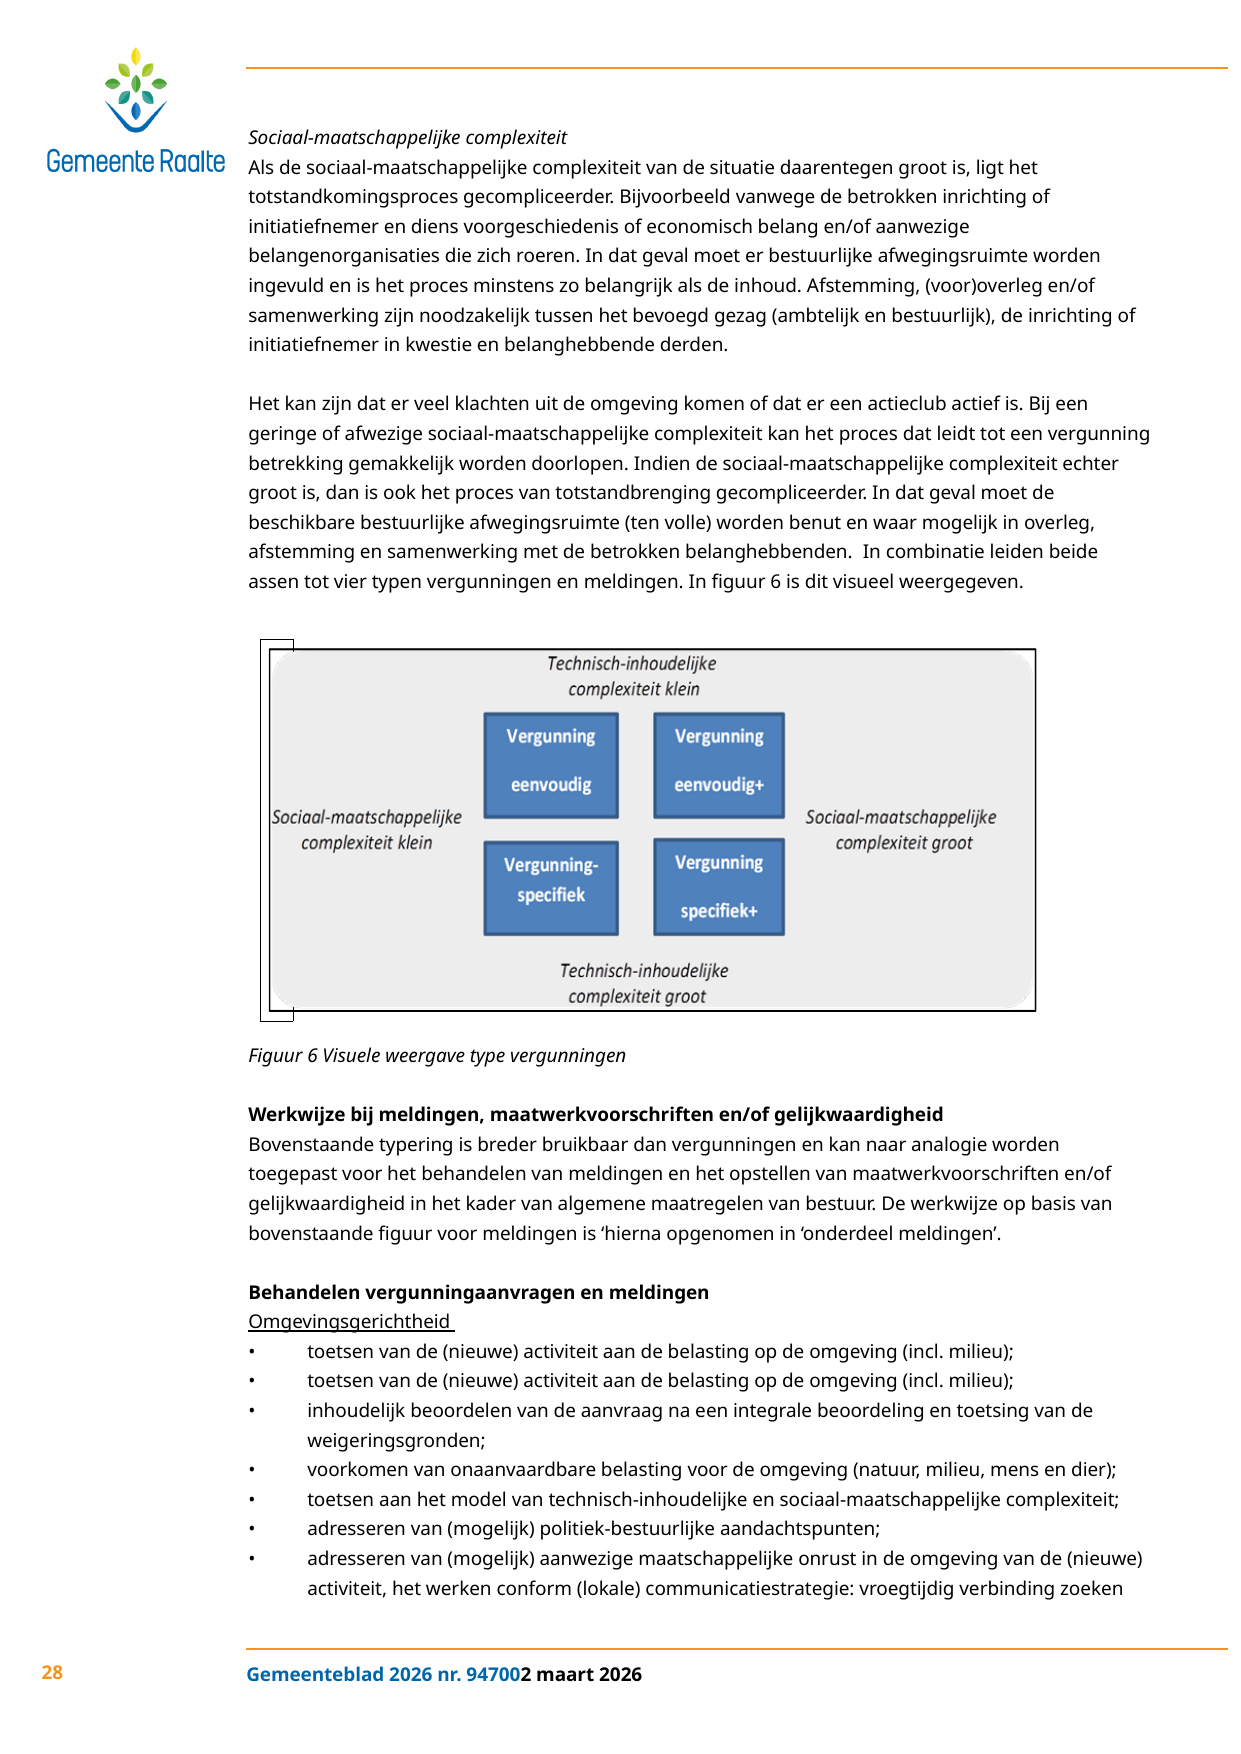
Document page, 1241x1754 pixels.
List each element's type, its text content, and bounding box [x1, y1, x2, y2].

picture [41, 47, 231, 172]
text Sociaal-maatschappelijke complexiteit [248, 124, 1152, 150]
list inhoudelijk beoordelen van de aanvraag na een integrale beoordeling en toetsing van de weigeringsgronden; [248, 1397, 1152, 1452]
picture [268, 648, 1037, 1012]
text Figuur 6 Visuele weergave type vergunningen [248, 1042, 1152, 1068]
text Het kan zijn dat er veel klachten uit de omgeving komen of dat er een actieclub actief is. Bij een geringe of afwezige sociaal-maatschappelijke complexiteit kan het proces dat leidt tot een vergunning betrekking gemakkelijk worden doorlopen. Indien de sociaal-maatschappelijke complexiteit echter groot is, dan is ook het proces van totstandbrenging gecompliceerder. In dat geval moet de beschikbare bestuurlijke afwegingsruimte (ten volle) worden benut en waar mogelijk in overleg, afstemming en samenwerking met de betrokken belanghebbenden. In combinatie leiden beide assen tot vier typen vergunningen en meldingen. In figuur 6 is dit visueel weergegeven. [248, 391, 1152, 594]
text Werkwijze bij meldingen, maatwerkvoorschriften en/of gelijkwaardigheid [248, 1101, 1152, 1127]
text Bovenstaande typering is breder bruikbaar dan vergunningen en kan naar analogie worden toegepast voor het behandelen van meldingen en het opstellen van maatwerkvoorschriften en/of gelijkwaardigheid in het kader van algemene maatregelen van bestuur. De werkwijze op basis van bovenstaande figuur voor meldingen is ‘hierna opgenomen in ‘onderdeel meldingen’. [248, 1131, 1152, 1245]
list voorkomen van onaanvaardbare belasting voor de omgeving (natuur, milieu, mens en dier); [248, 1456, 1152, 1482]
text Behandelen vergunningaanvragen en meldingen [248, 1279, 1152, 1304]
list adresseren van (mogelijk) aanwezige maatschappelijke onrust in de omgeving van de (nieuwe) activiteit, het werken conform (lokale) communicatiestrategie: vroegtijdig verbinding zoeken [248, 1545, 1152, 1600]
list toetsen van de (nieuwe) activiteit aan de belasting op de omgeving (incl. milieu); [248, 1338, 1152, 1364]
list toetsen van de (nieuwe) activiteit aan de belasting op de omgeving (incl. milieu); [248, 1368, 1152, 1393]
text Omgevingsgerichtheid [248, 1308, 1152, 1334]
list toetsen aan het model van technisch-inhoudelijke en sociaal-maatschappelijke complexiteit; [248, 1486, 1152, 1512]
list adresseren van (mogelijk) politiek-bestuurlijke aandachtspunten; [248, 1516, 1152, 1541]
text Als de sociaal-maatschappelijke complexiteit van de situatie daarentegen groot is, ligt het totstandkomingsproces gecompliceerder. Bijvoorbeeld vanwege de betrokken inrichting of initiatiefnemer en diens voorgeschiedenis of economisch belang en/of aanwezige belangenorganisaties die zich roeren. In dat geval moet er bestuurlijke afwegingsruimte worden ingevuld en is het proces minstens zo belangrijk als de inhoud. Afstemming, (voor)overleg en/of samenwerking zijn noodzakelijk tussen het bevoegd gezag (ambtelijk en bestuurlijk), de inrichting of initiatiefnemer in kwestie en belanghebbende derden. [248, 154, 1152, 357]
